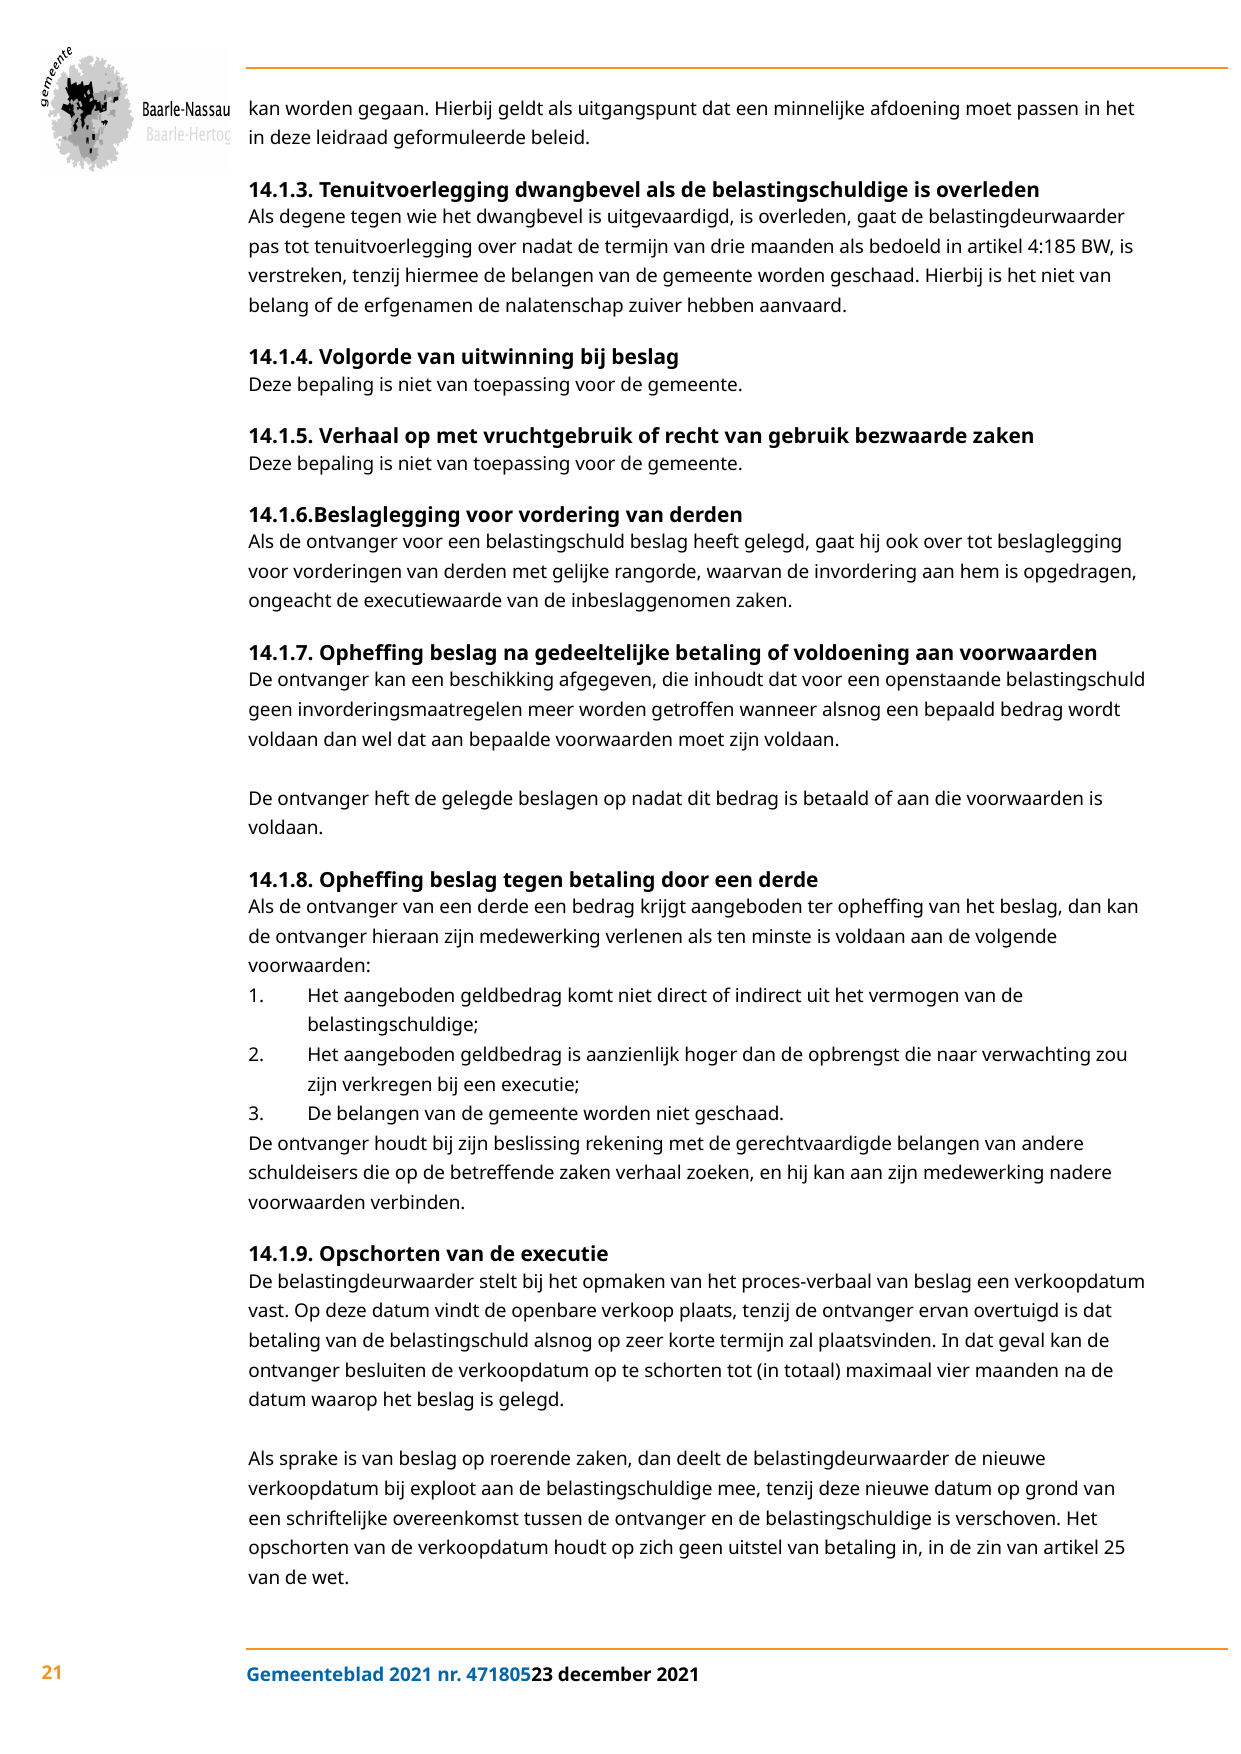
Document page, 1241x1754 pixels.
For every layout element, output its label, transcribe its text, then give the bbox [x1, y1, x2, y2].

list De belangen van de gemeente worden niet geschaad. [248, 1100, 1152, 1126]
list Het aangeboden geldbedrag komt niet direct of indirect uit het vermogen van de belastingschuldige; [248, 982, 1152, 1037]
picture [41, 47, 231, 172]
text Deze bepaling is niet van toepassing voor de gemeente. [248, 371, 1152, 397]
list Het aangeboden geldbedrag is aanzienlijk hoger dan de opbrengst die naar verwachting zou zijn verkregen bij een executie; [248, 1041, 1152, 1097]
text De ontvanger heft de gelegde beslagen op nadat dit bedrag is betaald of aan die voorwaarden is voldaan. [248, 785, 1152, 840]
text 14.1.7. Opheffing beslag na gedeeltelijke betaling of voldoening aan voorwaarden [248, 638, 1152, 667]
text 14.1.6.Beslaglegging voor vordering van derden [248, 500, 1152, 528]
text Deze bepaling is niet van toepassing voor de gemeente. [248, 450, 1152, 475]
text kan worden gegaan. Hierbij geldt als uitgangspunt dat een minnelijke afdoening moet passen in het in deze leidraad geformuleerde beleid. [248, 95, 1152, 150]
text De ontvanger houdt bij zijn beslissing rekening met de gerechtvaardigde belangen van andere schuldeisers die op de betreffende zaken verhaal zoeken, en hij kan aan zijn medewerking nadere voorwaarden verbinden. [248, 1130, 1152, 1215]
text 14.1.4. Volgorde van uitwinning bij beslag [248, 342, 1152, 371]
text Als sprake is van beslag op roerende zaken, dan deelt de belastingdeurwaarder de nieuwe verkoopdatum bij exploot aan de belastingschuldige mee, tenzij deze nieuwe datum op grond van een schriftelijke overeenkomst tussen de ontvanger en de belastingschuldige is verschoven. Het opschorten van de verkoopdatum houdt op zich geen uitstel van betaling in, in de zin van artikel 25 van de wet. [248, 1446, 1152, 1589]
text Als de ontvanger voor een belastingschuld beslag heeft gelegd, gaat hij ook over tot beslaglegging voor vorderingen van derden met gelijke rangorde, waarvan de invordering aan hem is opgedragen, ongeacht de executiewaarde van de inbeslaggenomen zaken. [248, 528, 1152, 613]
text 14.1.5. Verhaal op met vruchtgebruik of recht van gebruik bezwaarde zaken [248, 421, 1152, 450]
text 14.1.9. Opschorten van de executie [248, 1239, 1152, 1268]
text Als de ontvanger van een derde een bedrag krijgt aangeboden ter opheffing van het beslag, dan kan de ontvanger hieraan zijn medewerking verlenen als ten minste is voldaan aan de volgende voorwaarden: [248, 893, 1152, 978]
text De ontvanger kan een beschikking afgegeven, die inhoudt dat voor een openstaande belastingschuld geen invorderingsmaatregelen meer worden getroffen wanneer alsnog een bepaald bedrag wordt voldaan dan wel dat aan bepaalde voorwaarden moet zijn voldaan. [248, 667, 1152, 751]
text Als degene tegen wie het dwangbevel is uitgevaardigd, is overleden, gaat de belastingdeurwaarder pas tot tenuitvoerlegging over nadat de termijn van drie maanden als bedoeld in artikel 4:185 BW, is verstreken, tenzij hiermee de belangen van de gemeente worden geschaad. Hierbij is het niet van belang of de erfgenamen de nalatenschap zuiver hebben aanvaard. [248, 203, 1152, 318]
text 14.1.3. Tenuitvoerlegging dwangbevel als de belastingschuldige is overleden [248, 175, 1152, 203]
text 14.1.8. Opheffing beslag tegen betaling door een derde [248, 865, 1152, 893]
text De belastingdeurwaarder stelt bij het opmaken van het proces-verbaal van beslag een verkoopdatum vast. Op deze datum vindt de openbare verkoop plaats, tenzij de ontvanger ervan overtuigd is dat betaling van de belastingschuld alsnog op zeer korte termijn zal plaatsvinden. In dat geval kan de ontvanger besluiten de verkoopdatum op te schorten tot (in totaal) maximaal vier maanden na de datum waarop het beslag is gelegd. [248, 1268, 1152, 1412]
